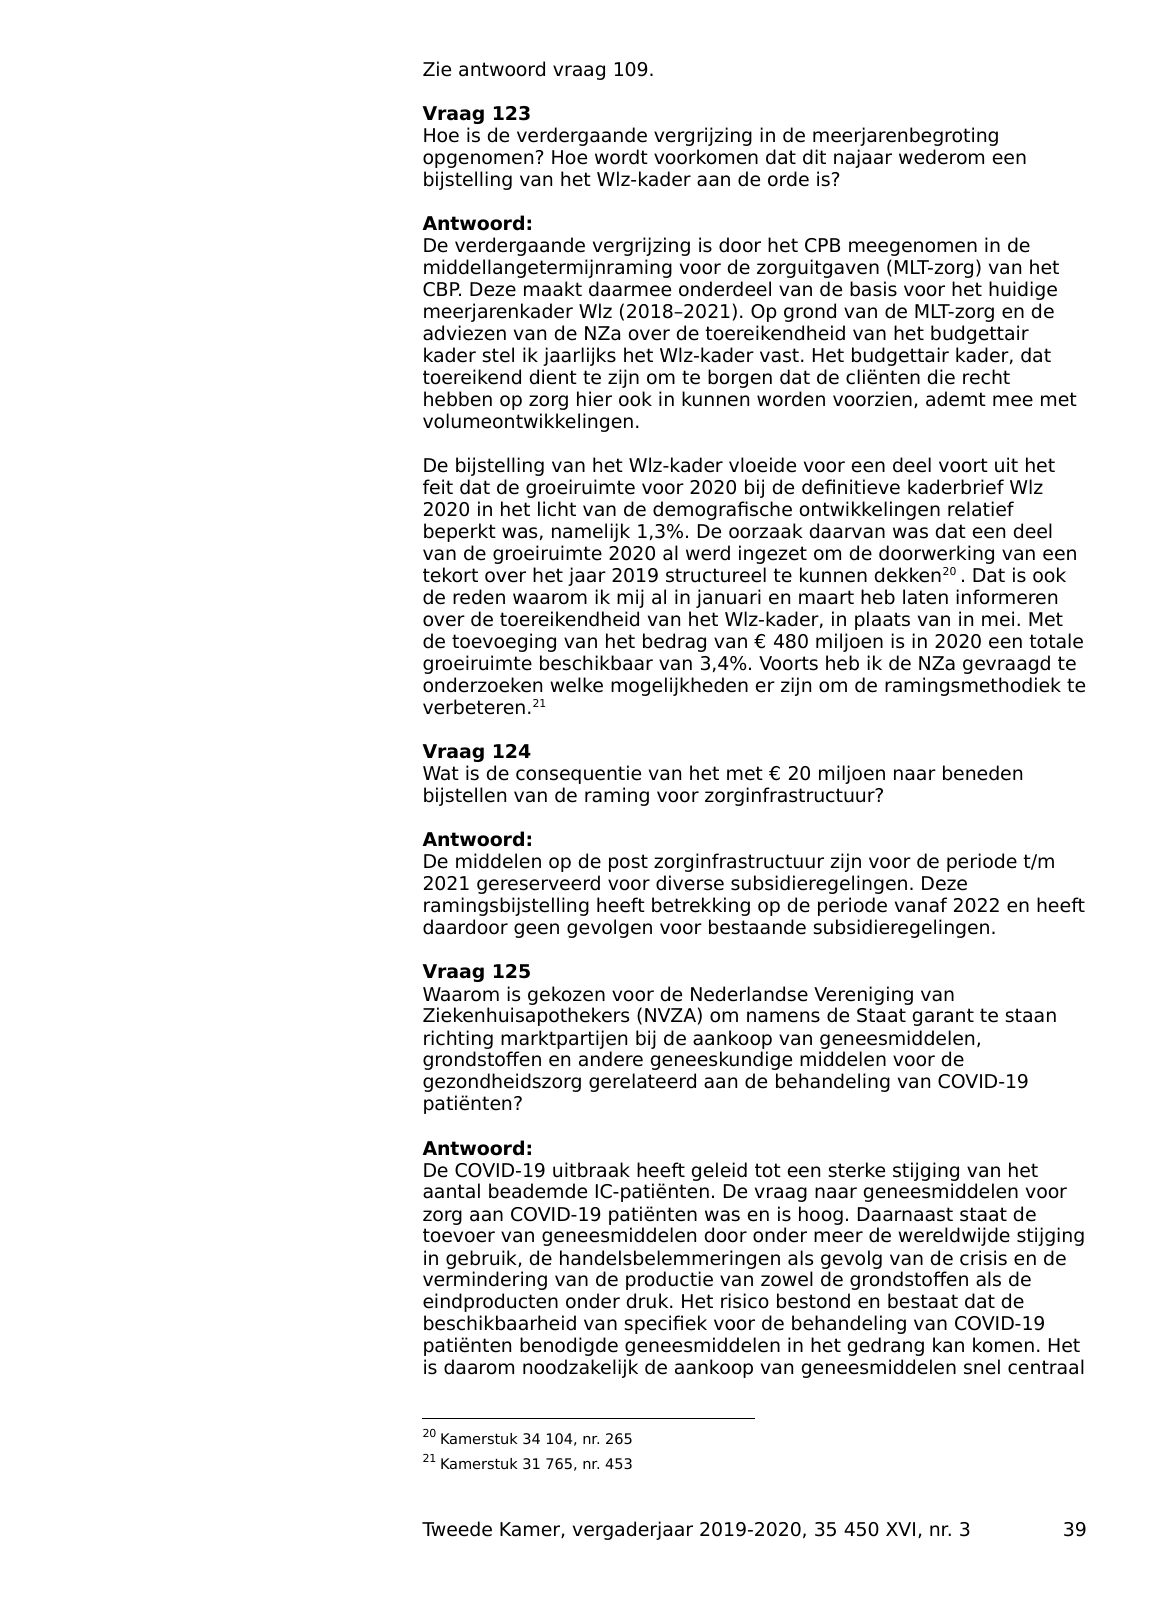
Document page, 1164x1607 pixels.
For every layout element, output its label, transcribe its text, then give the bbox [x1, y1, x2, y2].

text Vraag 123 [422, 103, 1087, 125]
text Kamerstuk 34 104, nr. 265 [422, 1427, 1087, 1449]
text Zie antwoord vraag 109. [422, 59, 1087, 81]
text De COVID-19 uitbraak heeft geleid tot een sterke stijging van het aantal beademde IC-patiënten. De vraag naar geneesmiddelen voor zorg aan COVID-19 patiënten was en is hoog. Daarnaast staat de toevoer van geneesmiddelen door onder meer de wereldwijde stijging in gebruik, de handelsbelemmeringen als gevolg van de crisis en de vermindering van de productie van zowel de grondstoffen als de eindproducten onder druk. Het risico bestond en bestaat dat de beschikbaarheid van specifiek voor de behandeling van COVID-19 patiënten benodigde geneesmiddelen in het gedrang kan komen. Het is daarom noodzakelijk de aankoop van geneesmiddelen snel centraal [422, 1159, 1087, 1379]
text De middelen op de post zorginfrastructuur zijn voor de periode t/m 2021 gereserveerd voor diverse subsidieregelingen. Deze ramingsbijstelling heeft betrekking op de periode vanaf 2022 en heeft daardoor geen gevolgen voor bestaande subsidieregelingen. [422, 851, 1087, 939]
text Kamerstuk 31 765, nr. 453 [422, 1452, 1087, 1474]
text De bijstelling van het Wlz-kader vloeide voor een deel voort uit het feit dat de groeiruimte voor 2020 bij de definitieve kaderbrief Wlz 2020 in het licht van de demografische ontwikkelingen relatief beperkt was, namelijk 1,3%. De oorzaak daarvan was dat een deel van de groeiruimte 2020 al werd ingezet om de doorwerking van een tekort over het jaar 2019 structureel te kunnen dekken. Dat is ook de reden waarom ik mij al in januari en maart heb laten informeren over de toereikendheid van het Wlz-kader, in plaats van in mei. Met de toevoeging van het bedrag van € 480 miljoen is in 2020 een totale groeiruimte beschikbaar van 3,4%. Voorts heb ik de NZa gevraagd te onderzoeken welke mogelijkheden er zijn om de ramingsmethodiek te verbeteren. [422, 455, 1087, 719]
text Waarom is gekozen voor de Nederlandse Vereniging van Ziekenhuisapothekers (NVZA) om namens de Staat garant te staan richting marktpartijen bij de aankoop van geneesmiddelen, grondstoffen en andere geneeskundige middelen voor de gezondheidszorg gerelateerd aan de behandeling van COVID-19 patiënten? [422, 983, 1087, 1115]
text De verdergaande vergrijzing is door het CPB meegenomen in de middellangetermijnraming voor de zorguitgaven (MLT-zorg) van het CBP. Deze maakt daarmee onderdeel van de basis voor het huidige meerjarenkader Wlz (2018–2021). Op grond van de MLT-zorg en de adviezen van de NZa over de toereikendheid van het budgettair kader stel ik jaarlijks het Wlz-kader vast. Het budgettair kader, dat toereikend dient te zijn om te borgen dat de cliënten die recht hebben op zorg hier ook in kunnen worden voorzien, ademt mee met volumeontwikkelingen. [422, 235, 1087, 433]
text Wat is de consequentie van het met € 20 miljoen naar beneden bijstellen van de raming voor zorginfrastructuur? [422, 763, 1087, 807]
text Antwoord: [422, 829, 1087, 851]
text Antwoord: [422, 1137, 1087, 1159]
text Vraag 125 [422, 961, 1087, 983]
text Antwoord: [422, 213, 1087, 235]
text Hoe is de verdergaande vergrijzing in de meerjarenbegroting opgenomen? Hoe wordt voorkomen dat dit najaar wederom een bijstelling van het Wlz-kader aan de orde is? [422, 125, 1087, 191]
text Vraag 124 [422, 741, 1087, 763]
